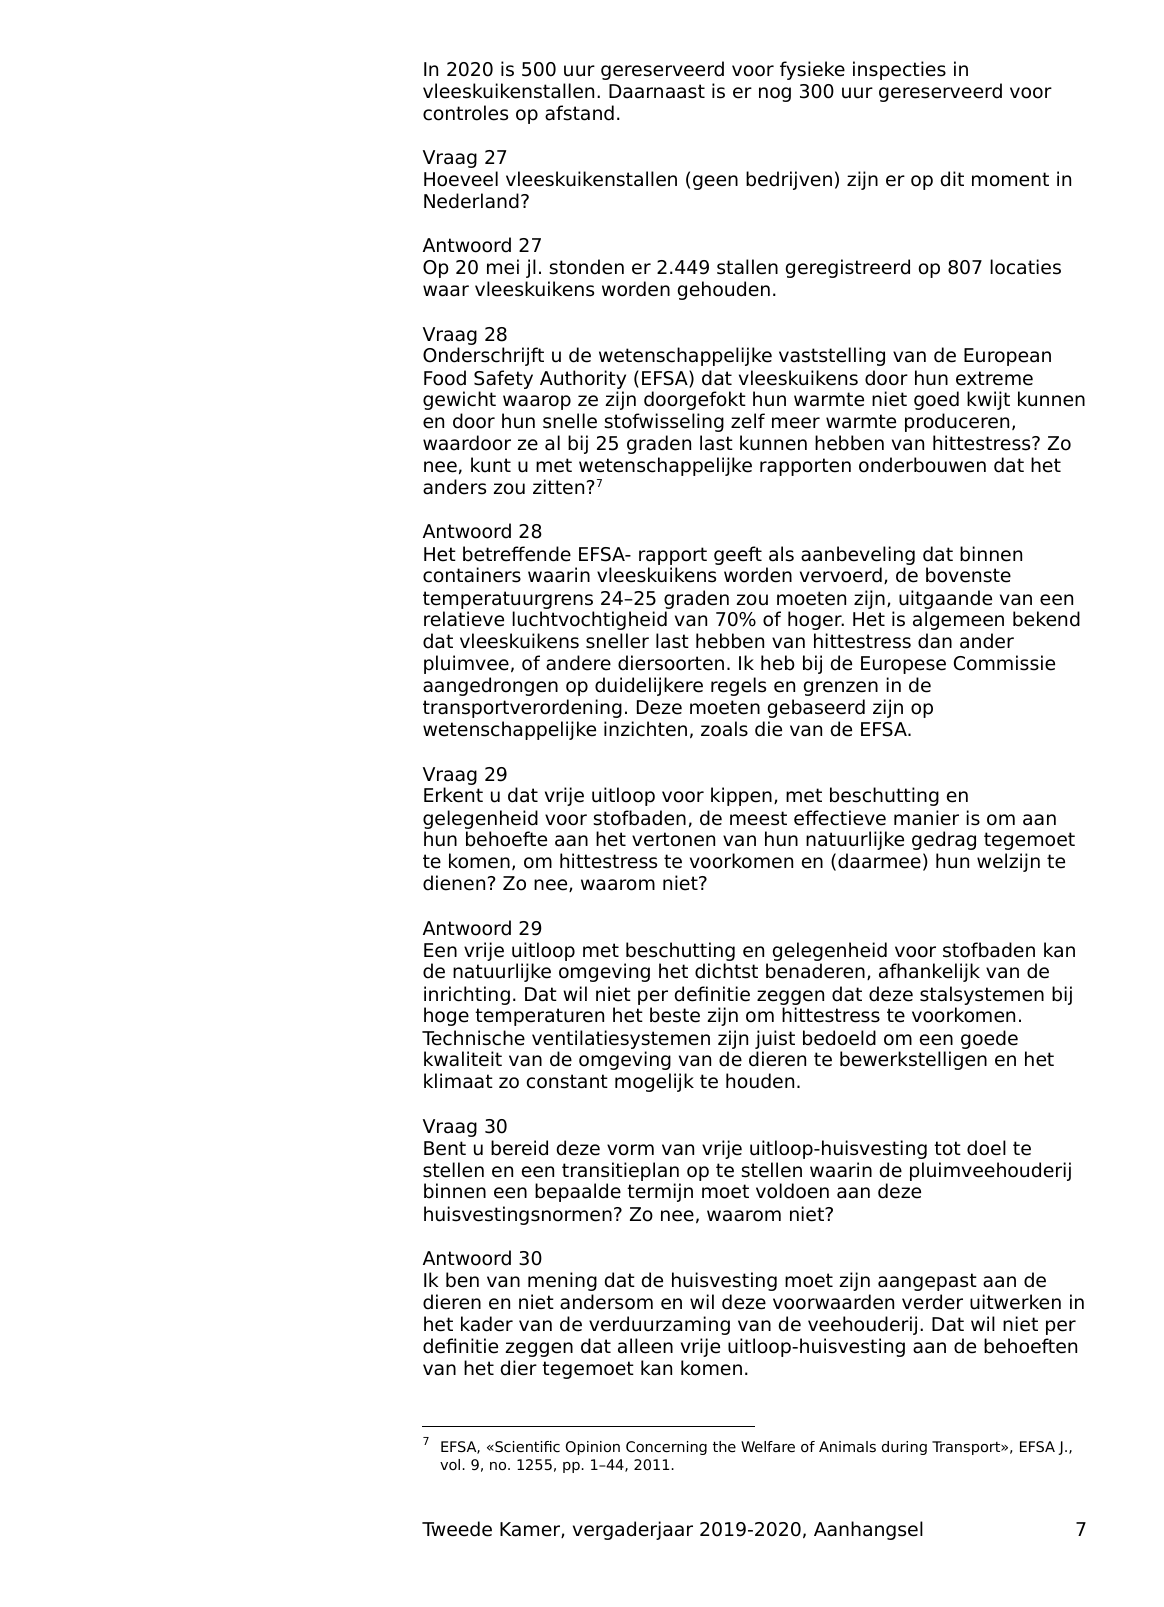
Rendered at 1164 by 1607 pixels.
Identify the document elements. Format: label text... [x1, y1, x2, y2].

text In 2020 is 500 uur gereserveerd voor fysieke inspecties in vleeskuikenstallen. Daarnaast is er nog 300 uur gereserveerd voor controles op afstand. [422, 59, 1087, 125]
text Op 20 mei jl. stonden er 2.449 stallen geregistreerd op 807 locaties waar vleeskuikens worden gehouden. [422, 257, 1087, 301]
text Antwoord 27 [422, 235, 1087, 257]
text EFSA, «Scientific Opinion Concerning the Welfare of Animals during Transport», EFSA J., vol. 9, no. 1255, pp. 1–44, 2011. [422, 1435, 1087, 1474]
text Vraag 29 [422, 763, 1087, 785]
text Antwoord 28 [422, 521, 1087, 543]
text Ik ben van mening dat de huisvesting moet zijn aangepast aan de dieren en niet andersom en wil deze voorwaarden verder uitwerken in het kader van de verduurzaming van de veehouderij. Dat wil niet per definitie zeggen dat alleen vrije uitloop-huisvesting aan de behoeften van het dier tegemoet kan komen. [422, 1269, 1087, 1379]
text Hoeveel vleeskuikenstallen (geen bedrijven) zijn er op dit moment in Nederland? [422, 169, 1087, 213]
text Vraag 27 [422, 147, 1087, 169]
text Het betreffende EFSA- rapport geeft als aanbeveling dat binnen containers waarin vleeskuikens worden vervoerd, de bovenste temperatuurgrens 24–25 graden zou moeten zijn, uitgaande van een relatieve luchtvochtigheid van 70% of hoger. Het is algemeen bekend dat vleeskuikens sneller last hebben van hittestress dan ander pluimvee, of andere diersoorten. Ik heb bij de Europese Commissie aangedrongen op duidelijkere regels en grenzen in de transportverordening. Deze moeten gebaseerd zijn op wetenschappelijke inzichten, zoals die van de EFSA. [422, 543, 1087, 741]
text Antwoord 30 [422, 1248, 1087, 1269]
text Vraag 28 [422, 323, 1087, 345]
text Bent u bereid deze vorm van vrije uitloop-huisvesting tot doel te stellen en een transitieplan op te stellen waarin de pluimveehouderij binnen een bepaalde termijn moet voldoen aan deze huisvestingsnormen? Zo nee, waarom niet? [422, 1137, 1087, 1225]
text Vraag 30 [422, 1116, 1087, 1137]
text Erkent u dat vrije uitloop voor kippen, met beschutting en gelegenheid voor stofbaden, de meest effectieve manier is om aan hun behoefte aan het vertonen van hun natuurlijke gedrag tegemoet te komen, om hittestress te voorkomen en (daarmee) hun welzijn te dienen? Zo nee, waarom niet? [422, 785, 1087, 895]
text Onderschrijft u de wetenschappelijke vaststelling van de European Food Safety Authority (EFSA) dat vleeskuikens door hun extreme gewicht waarop ze zijn doorgefokt hun warmte niet goed kwijt kunnen en door hun snelle stofwisseling zelf meer warmte produceren, waardoor ze al bij 25 graden last kunnen hebben van hittestress? Zo nee, kunt u met wetenschappelijke rapporten onderbouwen dat het anders zou zitten? [422, 345, 1087, 499]
text Antwoord 29 [422, 917, 1087, 939]
text Een vrije uitloop met beschutting en gelegenheid voor stofbaden kan de natuurlijke omgeving het dichtst benaderen, afhankelijk van de inrichting. Dat wil niet per definitie zeggen dat deze stalsystemen bij hoge temperaturen het beste zijn om hittestress te voorkomen. Technische ventilatiesystemen zijn juist bedoeld om een goede kwaliteit van de omgeving van de dieren te bewerkstelligen en het klimaat zo constant mogelijk te houden. [422, 939, 1087, 1093]
